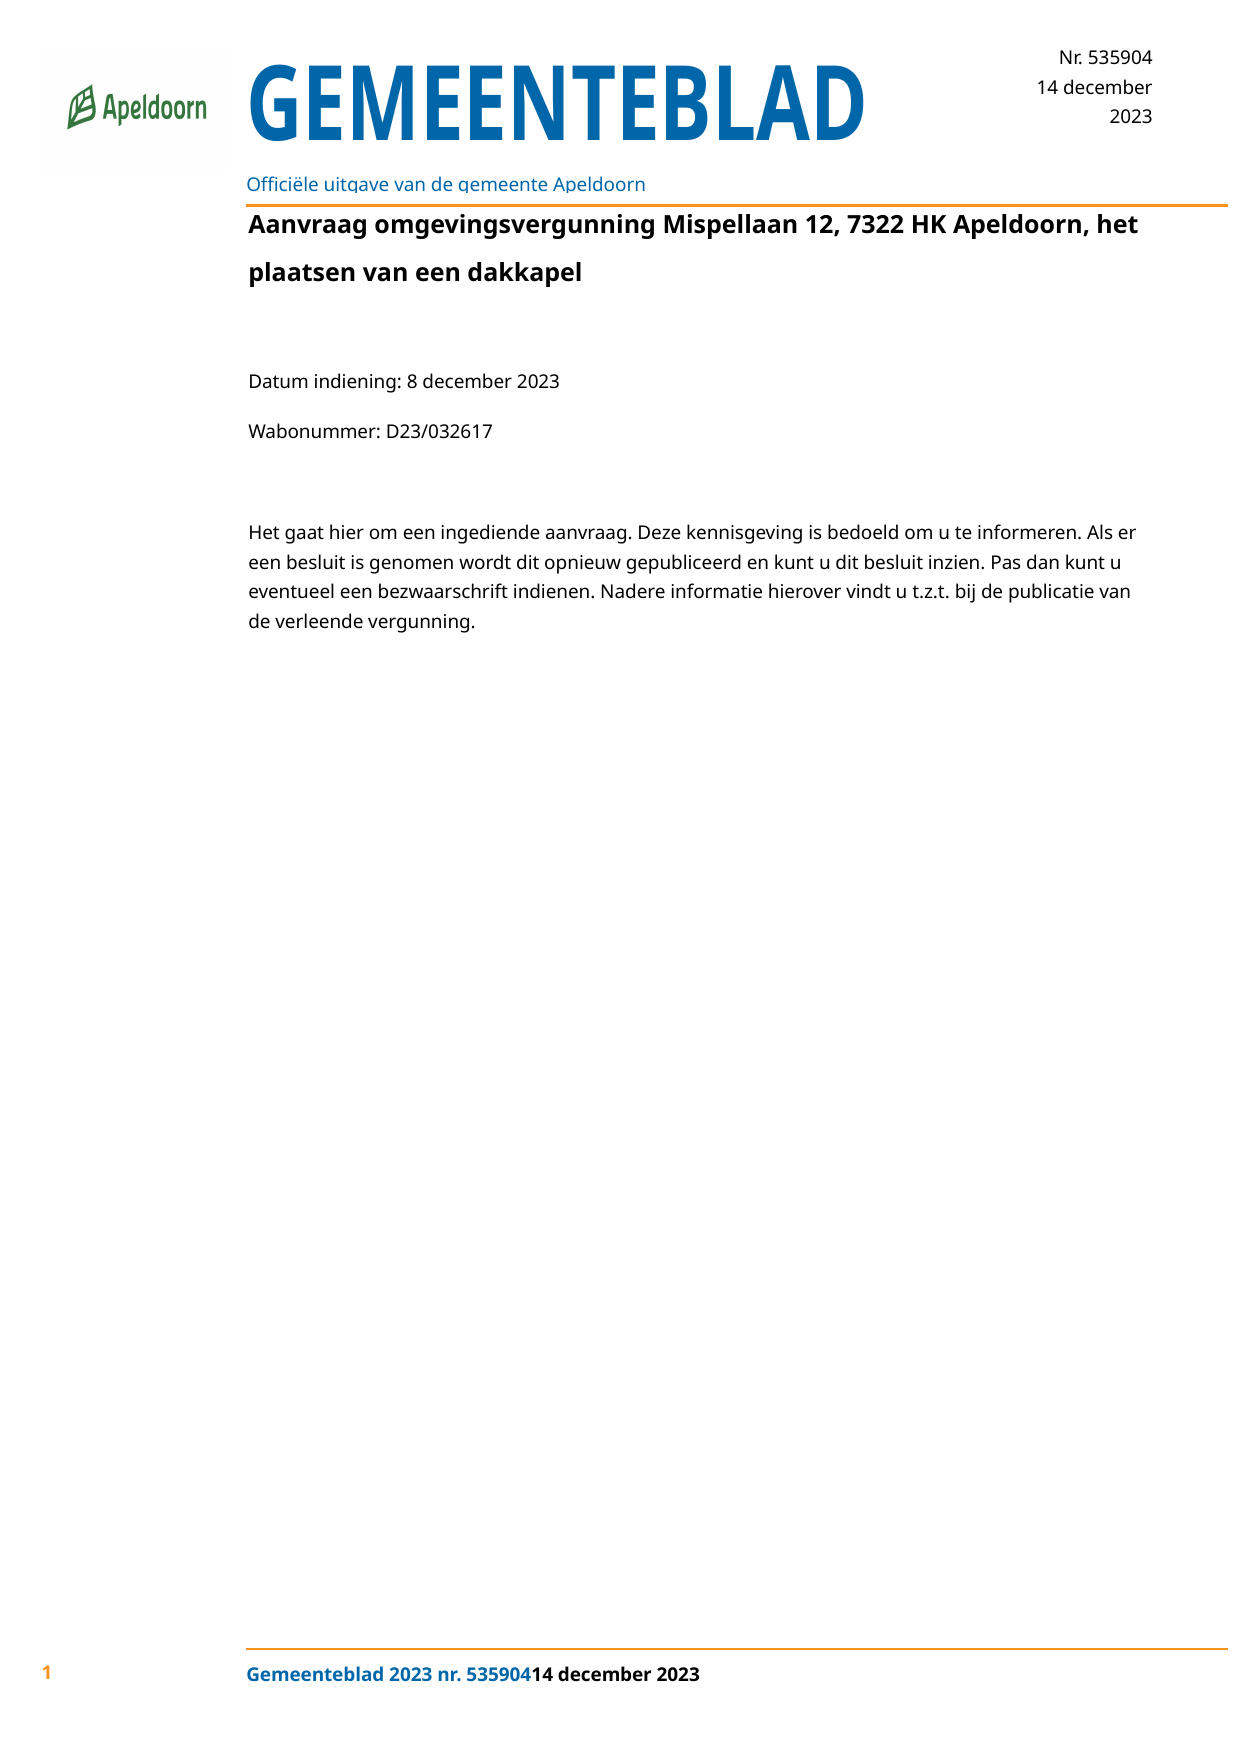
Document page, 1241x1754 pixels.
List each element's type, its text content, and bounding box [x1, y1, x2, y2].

text Aanvraag omgevingsvergunning Mispellaan 12, 7322 HK Apeldoorn, het plaatsen van een dakkapel [248, 207, 1152, 288]
text Datum indiening: 8 december 2023 [248, 368, 1152, 394]
picture [41, 47, 231, 172]
text Wabonummer: D23/032617 [248, 419, 1152, 444]
text Het gaat hier om een ingediende aanvraag. Deze kennisgeving is bedoeld om u te informeren. Als er een besluit is genomen wordt dit opnieuw gepubliceerd en kunt u dit besluit inzien. Pas dan kunt u eventueel een bezwaarschrift indienen. Nadere informatie hierover vindt u t.z.t. bij de publicatie van de verleende vergunning. [248, 519, 1152, 634]
